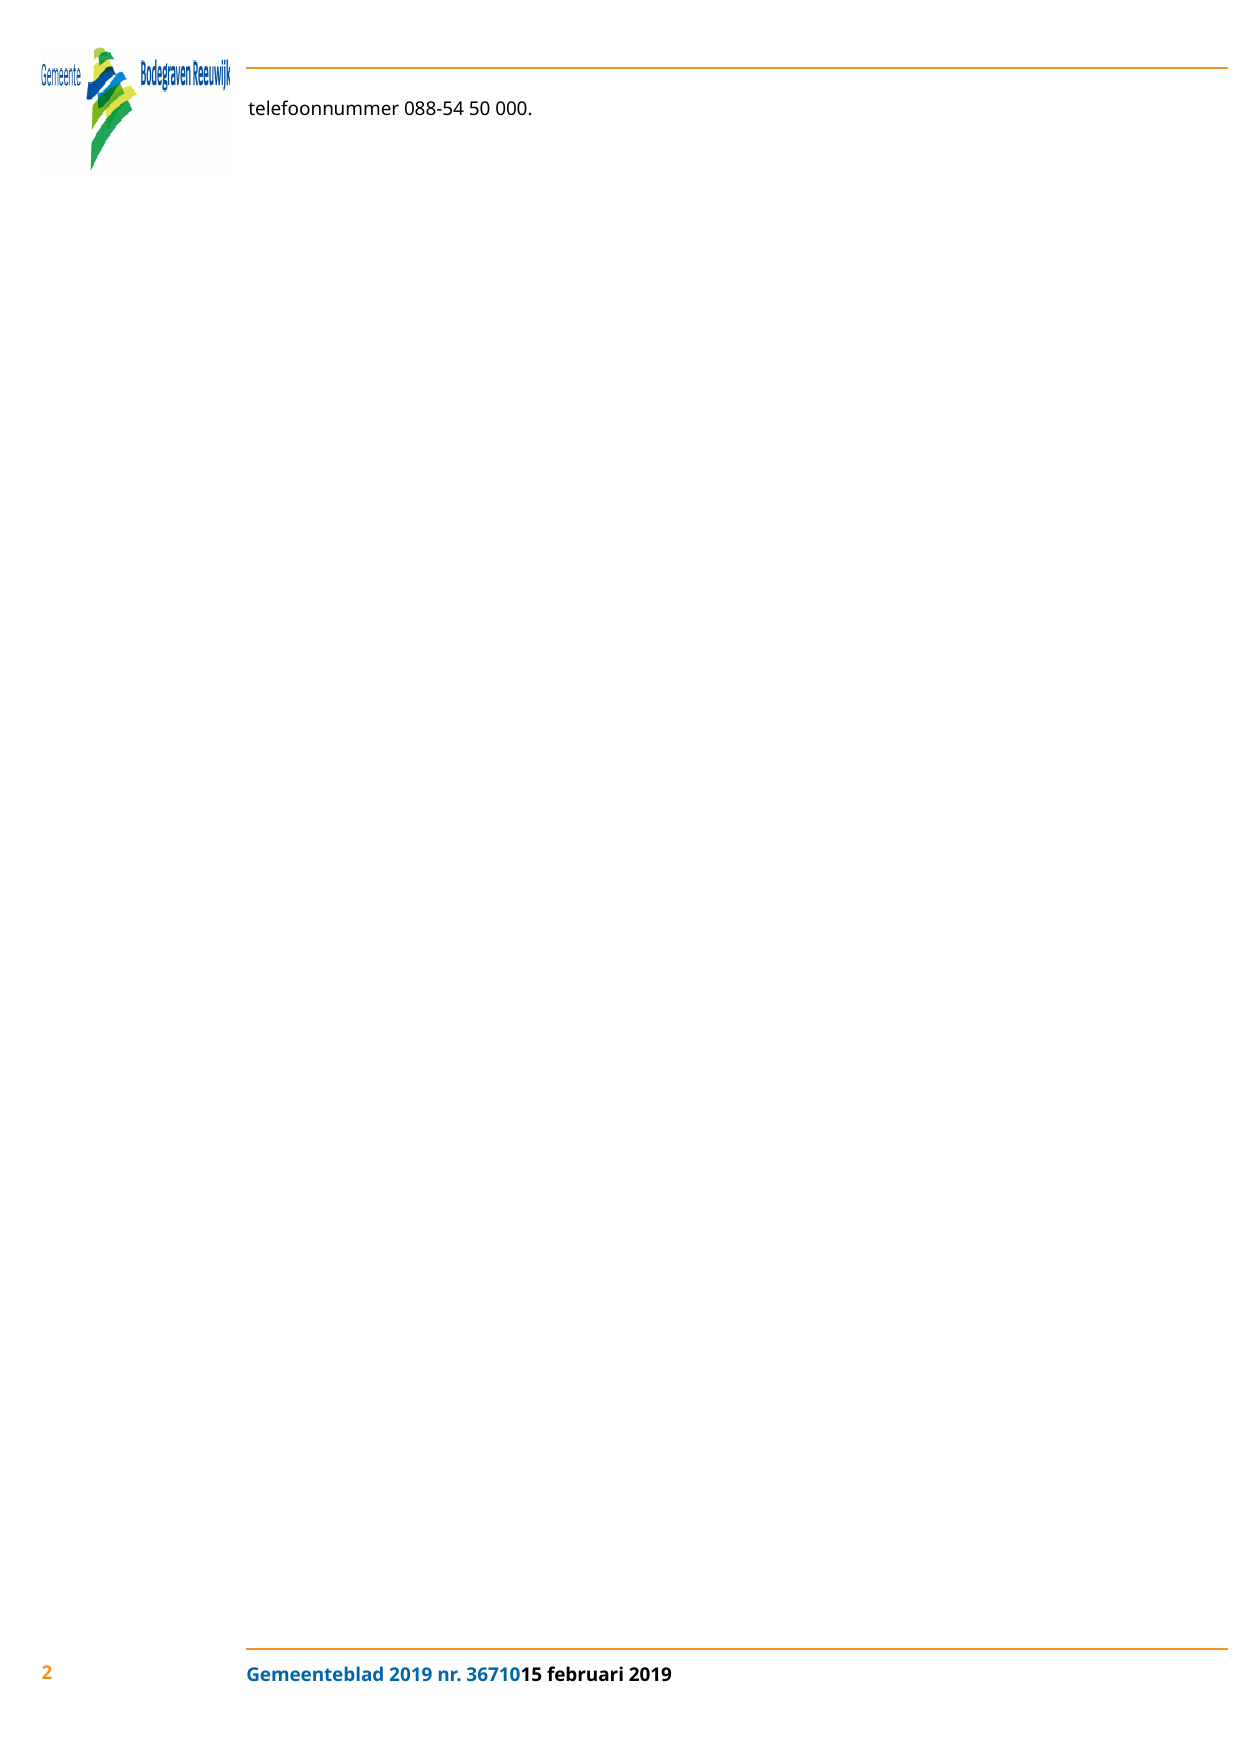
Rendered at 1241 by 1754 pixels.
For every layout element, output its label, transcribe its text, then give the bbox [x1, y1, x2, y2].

text telefoonnummer 088-54 50 000. [248, 95, 1152, 121]
picture [41, 47, 231, 172]
